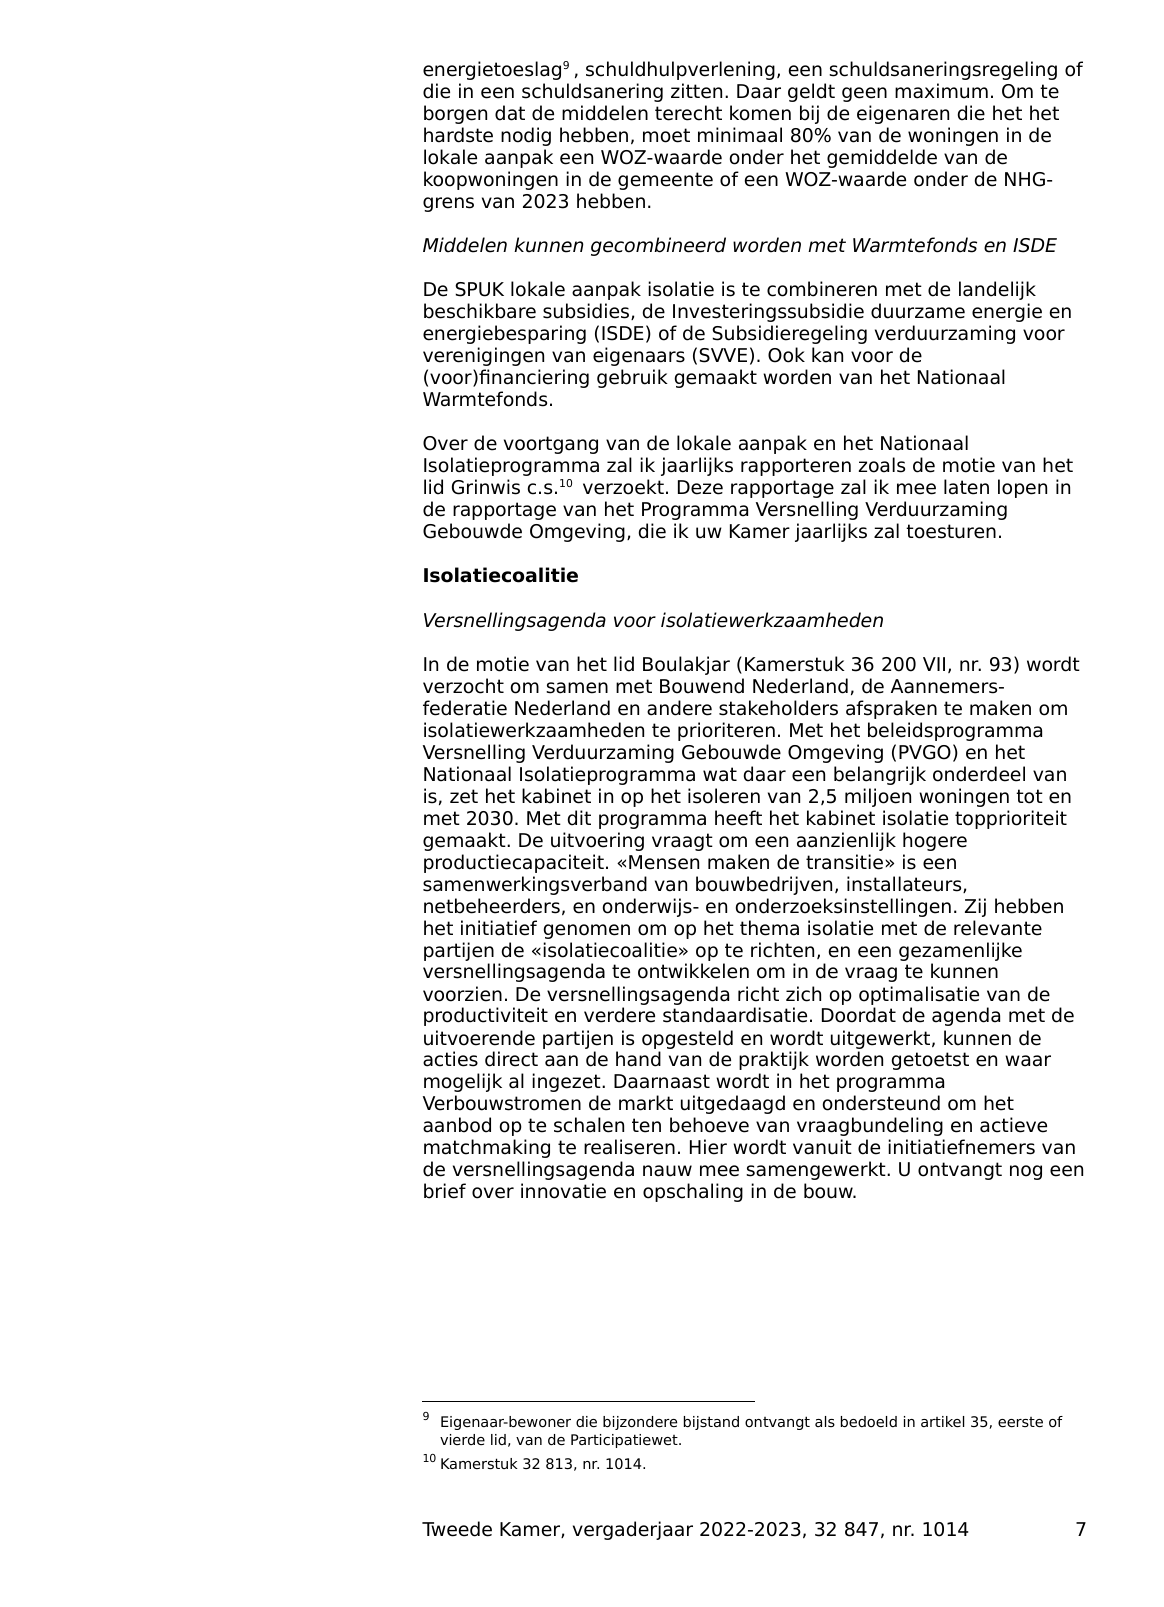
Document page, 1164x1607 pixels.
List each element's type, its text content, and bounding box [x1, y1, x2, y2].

text In de motie van het lid Boulakjar (Kamerstuk 36 200 VII, nr. 93) wordt verzocht om samen met Bouwend Nederland, de Aannemers-federatie Nederland en andere stakeholders afspraken te maken om isolatiewerkzaamheden te prioriteren. Met het beleidsprogramma Versnelling Verduurzaming Gebouwde Omgeving (PVGO) en het Nationaal Isolatieprogramma wat daar een belangrijk onderdeel van is, zet het kabinet in op het isoleren van 2,5 miljoen woningen tot en met 2030. Met dit programma heeft het kabinet isolatie topprioriteit gemaakt. De uitvoering vraagt om een aanzienlijk hogere productiecapaciteit. «Mensen maken de transitie» is een samenwerkingsverband van bouwbedrijven, installateurs, netbeheerders, en onderwijs- en onderzoeksinstellingen. Zij hebben het initiatief genomen om op het thema isolatie met de relevante partijen de «isolatiecoalitie» op te richten, en een gezamenlijke versnellingsagenda te ontwikkelen om in de vraag te kunnen voorzien. De versnellingsagenda richt zich op optimalisatie van de productiviteit en verdere standaardisatie. Doordat de agenda met de uitvoerende partijen is opgesteld en wordt uitgewerkt, kunnen de acties direct aan de hand van de praktijk worden getoetst en waar mogelijk al ingezet. Daarnaast wordt in het programma Verbouwstromen de markt uitgedaagd en ondersteund om het aanbod op te schalen ten behoeve van vraagbundeling en actieve matchmaking te realiseren. Hier wordt vanuit de initiatiefnemers van de versnellingsagenda nauw mee samengewerkt. U ontvangt nog een brief over innovatie en opschaling in de bouw. [422, 654, 1087, 1203]
subtitle Isolatiecoalitie [422, 565, 1087, 587]
subtitle Versnellingsagenda voor isolatiewerkzaamheden [422, 609, 1087, 632]
text Kamerstuk 32 813, nr. 1014. [422, 1452, 1087, 1474]
subtitle Middelen kunnen gecombineerd worden met Warmtefonds en ISDE [422, 235, 1087, 257]
text De SPUK lokale aanpak isolatie is te combineren met de landelijk beschikbare subsidies, de Investeringssubsidie duurzame energie en energiebesparing (ISDE) of de Subsidieregeling verduurzaming voor verenigingen van eigenaars (SVVE). Ook kan voor de (voor)financiering gebruik gemaakt worden van het Nationaal Warmtefonds. [422, 279, 1087, 411]
text Eigenaar-bewoner die bijzondere bijstand ontvangt als bedoeld in artikel 35, eerste of vierde lid, van de Participatiewet. [422, 1410, 1087, 1449]
text energietoeslag, schuldhulpverlening, een schuldsaneringsregeling of die in een schuldsanering zitten. Daar geldt geen maximum. Om te borgen dat de middelen terecht komen bij de eigenaren die het het hardste nodig hebben, moet minimaal 80% van de woningen in de lokale aanpak een WOZ-waarde onder het gemiddelde van de koopwoningen in de gemeente of een WOZ-waarde onder de NHG-grens van 2023 hebben. [422, 59, 1087, 213]
text Over de voortgang van de lokale aanpak en het Nationaal Isolatieprogramma zal ik jaarlijks rapporteren zoals de motie van het lid Grinwis c.s. verzoekt. Deze rapportage zal ik mee laten lopen in de rapportage van het Programma Versnelling Verduurzaming Gebouwde Omgeving, die ik uw Kamer jaarlijks zal toesturen. [422, 433, 1087, 543]
